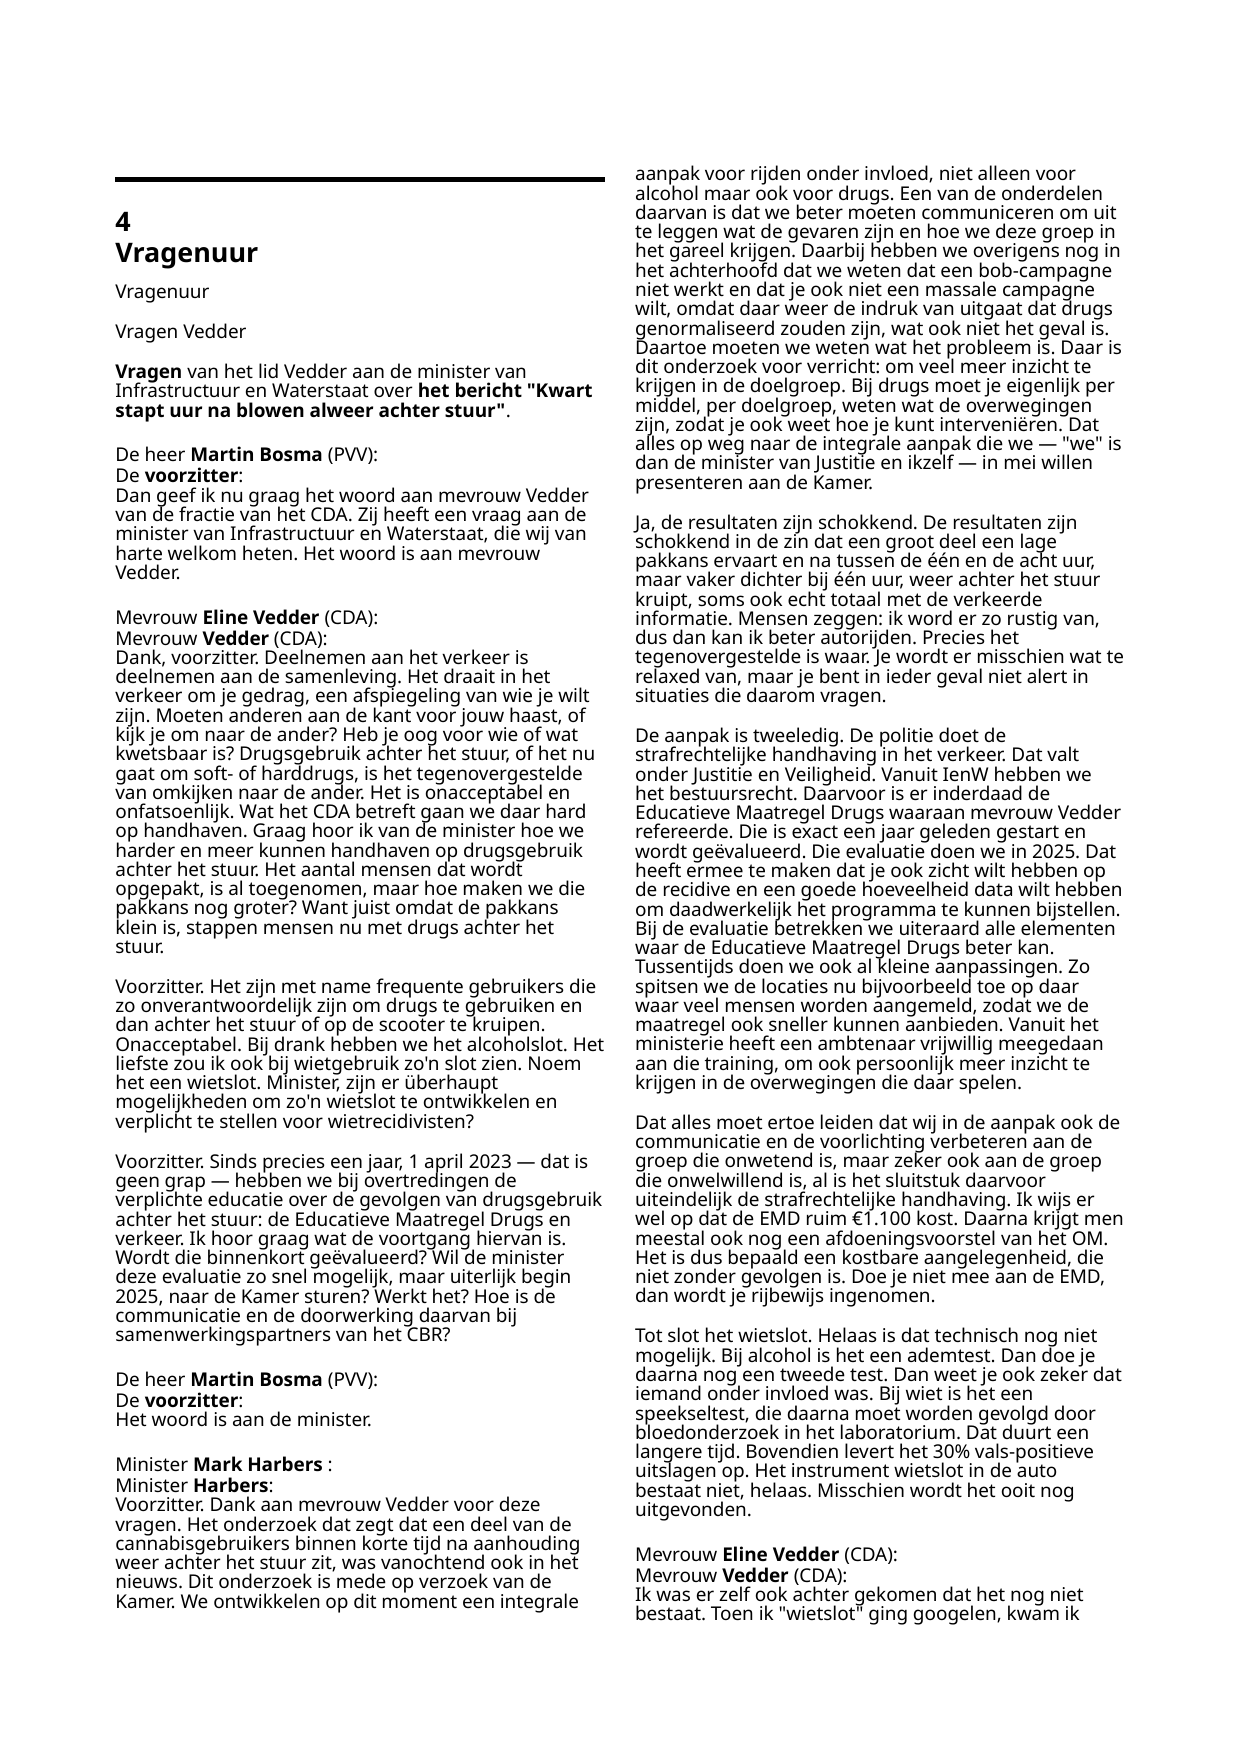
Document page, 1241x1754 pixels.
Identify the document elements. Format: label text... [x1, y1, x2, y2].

text Dank, voorzitter. Deelnemen aan het verkeer is deelnemen aan de samenleving. Het draait in het verkeer om je gedrag, een afspiegeling van wie je wilt zijn. Moeten anderen aan de kant voor jouw haast, of kijk je om naar de ander? Heb je oog voor wie of wat kwetsbaar is? Drugsgebruik achter het stuur, of het nu gaat om soft- of harddrugs, is het tegenovergestelde van omkijken naar de ander. Het is onacceptabel en onfatsoenlijk. Wat het CDA betreft gaan we daar hard op handhaven. Graag hoor ik van de minister hoe we harder en meer kunnen handhaven op drugsgebruik achter het stuur. Het aantal mensen dat wordt opgepakt, is al toegenomen, maar hoe maken we die pakkans nog groter? Want juist omdat de pakkans klein is, stappen mensen nu met drugs achter het stuur. [115, 649, 605, 957]
text Minister Mark Harbers : [115, 1451, 605, 1477]
text Mevrouw Vedder (CDA): [635, 1567, 1125, 1586]
text Vragen van het lid Vedder aan de minister van Infrastructuur en Waterstaat over het bericht "Kwart stapt uur na blowen alweer achter stuur". [115, 363, 605, 421]
text De heer Martin Bosma (PVV): [115, 442, 605, 467]
text De aanpak is tweeledig. De politie doet de strafrechtelijke handhaving in het verkeer. Dat valt onder Justitie en Veiligheid. Vanuit IenW hebben we het bestuursrecht. Daarvoor is er inderdaad de Educatieve Maatregel Drugs waaraan mevrouw Vedder refereerde. Die is exact een jaar geleden gestart en wordt geëvalueerd. Die evaluatie doen we in 2025. Dat heeft ermee te maken dat je ook zicht wilt hebben op de recidive en een goede hoeveelheid data wilt hebben om daadwerkelijk het programma te kunnen bijstellen. Bij de evaluatie betrekken we uiteraard alle elementen waar de Educatieve Maatregel Drugs beter kan. Tussentijds doen we ook al kleine aanpassingen. Zo spitsen we de locaties nu bijvoorbeeld toe op daar waar veel mensen worden aangemeld, zodat we de maatregel ook sneller kunnen aanbieden. Vanuit het ministerie heeft een ambtenaar vrijwillig meegedaan aan die training, om ook persoonlijk meer inzicht te krijgen in de overwegingen die daar spelen. [635, 727, 1125, 1093]
text Mevrouw Vedder (CDA): [115, 629, 605, 649]
text Dat alles moet ertoe leiden dat wij in de aanpak ook de communicatie en de voorlichting verbeteren aan de groep die onwetend is, maar zeker ook aan de groep die onwelwillend is, al is het sluitstuk daarvoor uiteindelijk de strafrechtelijke handhaving. Ik wijs er wel op dat de EMD ruim €1.100 kost. Daarna krijgt men meestal ook nog een afdoeningsvoorstel van het OM. Het is dus bepaald een kostbare aangelegenheid, die niet zonder gevolgen is. Doe je niet mee aan de EMD, dan wordt je rijbewijs ingenomen. [635, 1114, 1125, 1307]
text Ja, de resultaten zijn schokkend. De resultaten zijn schokkend in de zin dat een groot deel een lage pakkans ervaart en na tussen de één en de acht uur, maar vaker dichter bij één uur, weer achter het stuur kruipt, soms ook echt totaal met de verkeerde informatie. Mensen zeggen: ik word er zo rustig van, dus dan kan ik beter autorijden. Precies het tegenovergestelde is waar. Je wordt er misschien wat te relaxed van, maar je bent in ieder geval niet alert in situaties die daarom vragen. [635, 514, 1125, 706]
text 4 [115, 203, 605, 239]
text Het woord is aan de minister. [115, 1411, 605, 1431]
text De voorzitter: [115, 467, 605, 487]
text aanpak voor rijden onder invloed, niet alleen voor alcohol maar ook voor drugs. Een van de onderdelen daarvan is dat we beter moeten communiceren om uit te leggen wat de gevaren zijn en hoe we deze groep in het gareel krijgen. Daarbij hebben we overigens nog in het achterhoofd dat we weten dat een bob-campagne niet werkt en dat je ook niet een massale campagne wilt, omdat daar weer de indruk van uitgaat dat drugs genormaliseerd zouden zijn, wat ook niet het geval is. Daartoe moeten we weten wat het probleem is. Daar is dit onderzoek voor verricht: om veel meer inzicht te krijgen in de doelgroep. Bij drugs moet je eigenlijk per middel, per doelgroep, weten wat de overwegingen zijn, zodat je ook weet hoe je kunt interveniëren. Dat alles op weg naar de integrale aanpak die we — "we" is dan de minister van Justitie en ikzelf — in mei willen presenteren aan de Kamer. [635, 165, 1125, 493]
text Vragenuur [115, 283, 605, 302]
text De voorzitter: [115, 1392, 605, 1411]
text Minister Harbers: [115, 1477, 605, 1496]
text Vragenuur [115, 239, 605, 283]
text Tot slot het wietslot. Helaas is dat technisch nog niet mogelijk. Bij alcohol is het een ademtest. Dan doe je daarna nog een tweede test. Dan weet je ook zeker dat iemand onder invloed was. Bij wiet is het een speekseltest, die daarna moet worden gevolgd door bloedonderzoek in het laboratorium. Dat duurt een langere tijd. Bovendien levert het 30% vals-positieve uitslagen op. Het instrument wietslot in de auto bestaat niet, helaas. Misschien wordt het ooit nog uitgevonden. [635, 1327, 1125, 1520]
text De heer Martin Bosma (PVV): [115, 1366, 605, 1392]
text Mevrouw Eline Vedder (CDA): [635, 1541, 1125, 1567]
text Voorzitter. Het zijn met name frequente gebruikers die zo onverantwoordelijk zijn om drugs te gebruiken en dan achter het stuur of op de scooter te kruipen. Onacceptabel. Bij drank hebben we het alcoholslot. Het liefste zou ik ook bij wietgebruik zo'n slot zien. Noem het een wietslot. Minister, zijn er überhaupt mogelijkheden om zo'n wietslot te ontwikkelen en verplicht te stellen voor wietrecidivisten? [115, 978, 605, 1132]
text Ik was er zelf ook achter gekomen dat het nog niet bestaat. Toen ik "wietslot" ging googelen, kwam ik [635, 1586, 1125, 1624]
text Vragen Vedder [115, 323, 605, 342]
text Voorzitter. Dank aan mevrouw Vedder voor deze vragen. Het onderzoek dat zegt dat een deel van de cannabisgebruikers binnen korte tijd na aanhouding weer achter het stuur zit, was vanochtend ook in het nieuws. Dit onderzoek is mede op verzoek van de Kamer. We ontwikkelen op dit moment een integrale [115, 1496, 605, 1612]
text Dan geef ik nu graag het woord aan mevrouw Vedder van de fractie van het CDA. Zij heeft een vraag aan de minister van Infrastructuur en Waterstaat, die wij van harte welkom heten. Het woord is aan mevrouw Vedder. [115, 487, 605, 583]
text Voorzitter. Sinds precies een jaar, 1 april 2023 — dat is geen grap — hebben we bij overtredingen de verplichte educatie over de gevolgen van drugsgebruik achter het stuur: de Educatieve Maatregel Drugs en verkeer. Ik hoor graag wat de voortgang hiervan is. Wordt die binnenkort geëvalueerd? Wil de minister deze evaluatie zo snel mogelijk, maar uiterlijk begin 2025, naar de Kamer sturen? Werkt het? Hoe is de communicatie en de doorwerking daarvan bij samenwerkingspartners van het CBR? [115, 1153, 605, 1346]
text Mevrouw Eline Vedder (CDA): [115, 604, 605, 629]
